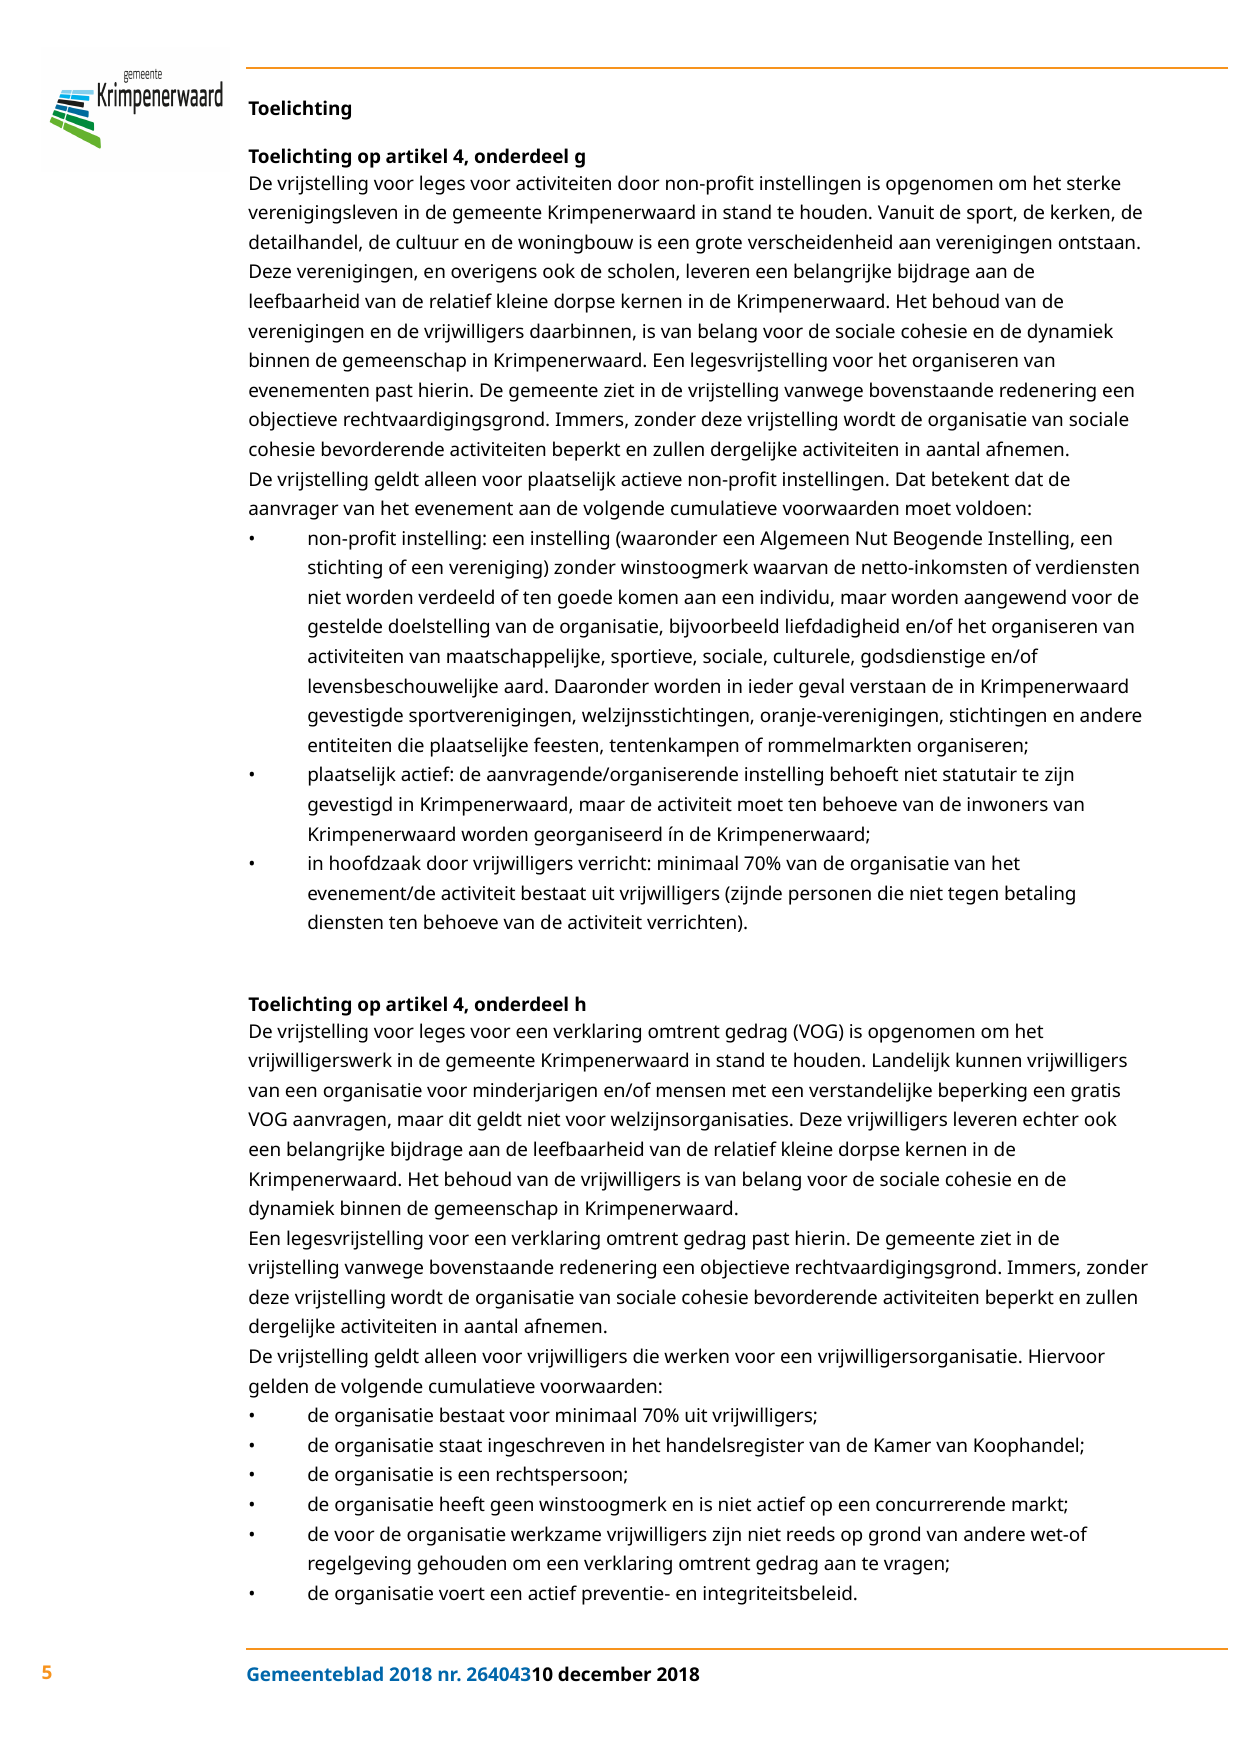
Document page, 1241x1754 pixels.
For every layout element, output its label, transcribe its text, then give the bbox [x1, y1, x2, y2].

text De vrijstelling geldt alleen voor vrijwilligers die werken voor een vrijwilligersorganisatie. Hiervoor gelden de volgende cumulatieve voorwaarden: [248, 1343, 1152, 1399]
list de organisatie heeft geen winstoogmerk en is niet actief op een concurrerende markt; [248, 1491, 1152, 1517]
text Toelichting op artikel 4, onderdeel h [248, 989, 1152, 1018]
text Toelichting op artikel 4, onderdeel g [248, 141, 1152, 170]
list de organisatie staat ingeschreven in het handelsregister van de Kamer van Koophandel; [248, 1432, 1152, 1458]
list de voor de organisatie werkzame vrijwilligers zijn niet reeds op grond van andere wet-of regelgeving gehouden om een verklaring omtrent gedrag aan te vragen; [248, 1521, 1152, 1576]
text De vrijstelling geldt alleen voor plaatselijk actieve non-profit instellingen. Dat betekent dat de aanvrager van het evenement aan de volgende cumulatieve voorwaarden moet voldoen: [248, 466, 1152, 521]
list non-profit instelling: een instelling (waaronder een Algemeen Nut Beogende Instelling, een stichting of een vereniging) zonder winstoogmerk waarvan de netto-inkomsten of verdiensten niet worden verdeeld of ten goede komen aan een individu, maar worden aangewend voor de gestelde doelstelling van de organisatie, bijvoorbeeld liefdadigheid en/of het organiseren van activiteiten van maatschappelijke, sportieve, sociale, culturele, godsdienstige en/of levensbeschouwelijke aard. Daaronder worden in ieder geval verstaan de in Krimpenerwaard gevestigde sportverenigingen, welzijnsstichtingen, oranje-verenigingen, stichtingen en andere entiteiten die plaatselijke feesten, tentenkampen of rommelmarkten organiseren; [248, 525, 1152, 758]
text Een legesvrijstelling voor een verklaring omtrent gedrag past hierin. De gemeente ziet in de vrijstelling vanwege bovenstaande redenering een objectieve rechtvaardigingsgrond. Immers, zonder deze vrijstelling wordt de organisatie van sociale cohesie bevorderende activiteiten beperkt en zullen dergelijke activiteiten in aantal afnemen. [248, 1225, 1152, 1339]
list de organisatie is een rechtspersoon; [248, 1462, 1152, 1487]
text Toelichting [248, 95, 1152, 121]
list plaatselijk actief: de aanvragende/organiserende instelling behoeft niet statutair te zijn gevestigd in Krimpenerwaard, maar de activiteit moet ten behoeve van de inwoners van Krimpenerwaard worden georganiseerd ín de Krimpenerwaard; [248, 762, 1152, 846]
list in hoofdzaak door vrijwilligers verricht: minimaal 70% van de organisatie van het evenement/de activiteit bestaat uit vrijwilligers (zijnde personen die niet tegen betaling diensten ten behoeve van de activiteit verrichten). [248, 850, 1152, 935]
text De vrijstelling voor leges voor activiteiten door non-profit instellingen is opgenomen om het sterke verenigingsleven in de gemeente Krimpenerwaard in stand te houden. Vanuit de sport, de kerken, de detailhandel, de cultuur en de woningbouw is een grote verscheidenheid aan verenigingen ontstaan. Deze verenigingen, en overigens ook de scholen, leveren een belangrijke bijdrage aan de leefbaarheid van de relatief kleine dorpse kernen in de Krimpenerwaard. Het behoud van de verenigingen en de vrijwilligers daarbinnen, is van belang voor de sociale cohesie en de dynamiek binnen de gemeenschap in Krimpenerwaard. Een legesvrijstelling voor het organiseren van evenementen past hierin. De gemeente ziet in de vrijstelling vanwege bovenstaande redenering een objectieve rechtvaardigingsgrond. Immers, zonder deze vrijstelling wordt de organisatie van sociale cohesie bevorderende activiteiten beperkt en zullen dergelijke activiteiten in aantal afnemen. [248, 170, 1152, 462]
text De vrijstelling voor leges voor een verklaring omtrent gedrag (VOG) is opgenomen om het vrijwilligerswerk in de gemeente Krimpenerwaard in stand te houden. Landelijk kunnen vrijwilligers van een organisatie voor minderjarigen en/of mensen met een verstandelijke beperking een gratis VOG aanvragen, maar dit geldt niet voor welzijnsorganisaties. Deze vrijwilligers leveren echter ook een belangrijke bijdrage aan de leefbaarheid van de relatief kleine dorpse kernen in de Krimpenerwaard. Het behoud van de vrijwilligers is van belang voor de sociale cohesie en de dynamiek binnen de gemeenschap in Krimpenerwaard. [248, 1018, 1152, 1221]
list de organisatie voert een actief preventie- en integriteitsbeleid. [248, 1580, 1152, 1606]
list de organisatie bestaat voor minimaal 70% uit vrijwilligers; [248, 1402, 1152, 1428]
picture [41, 47, 231, 172]
